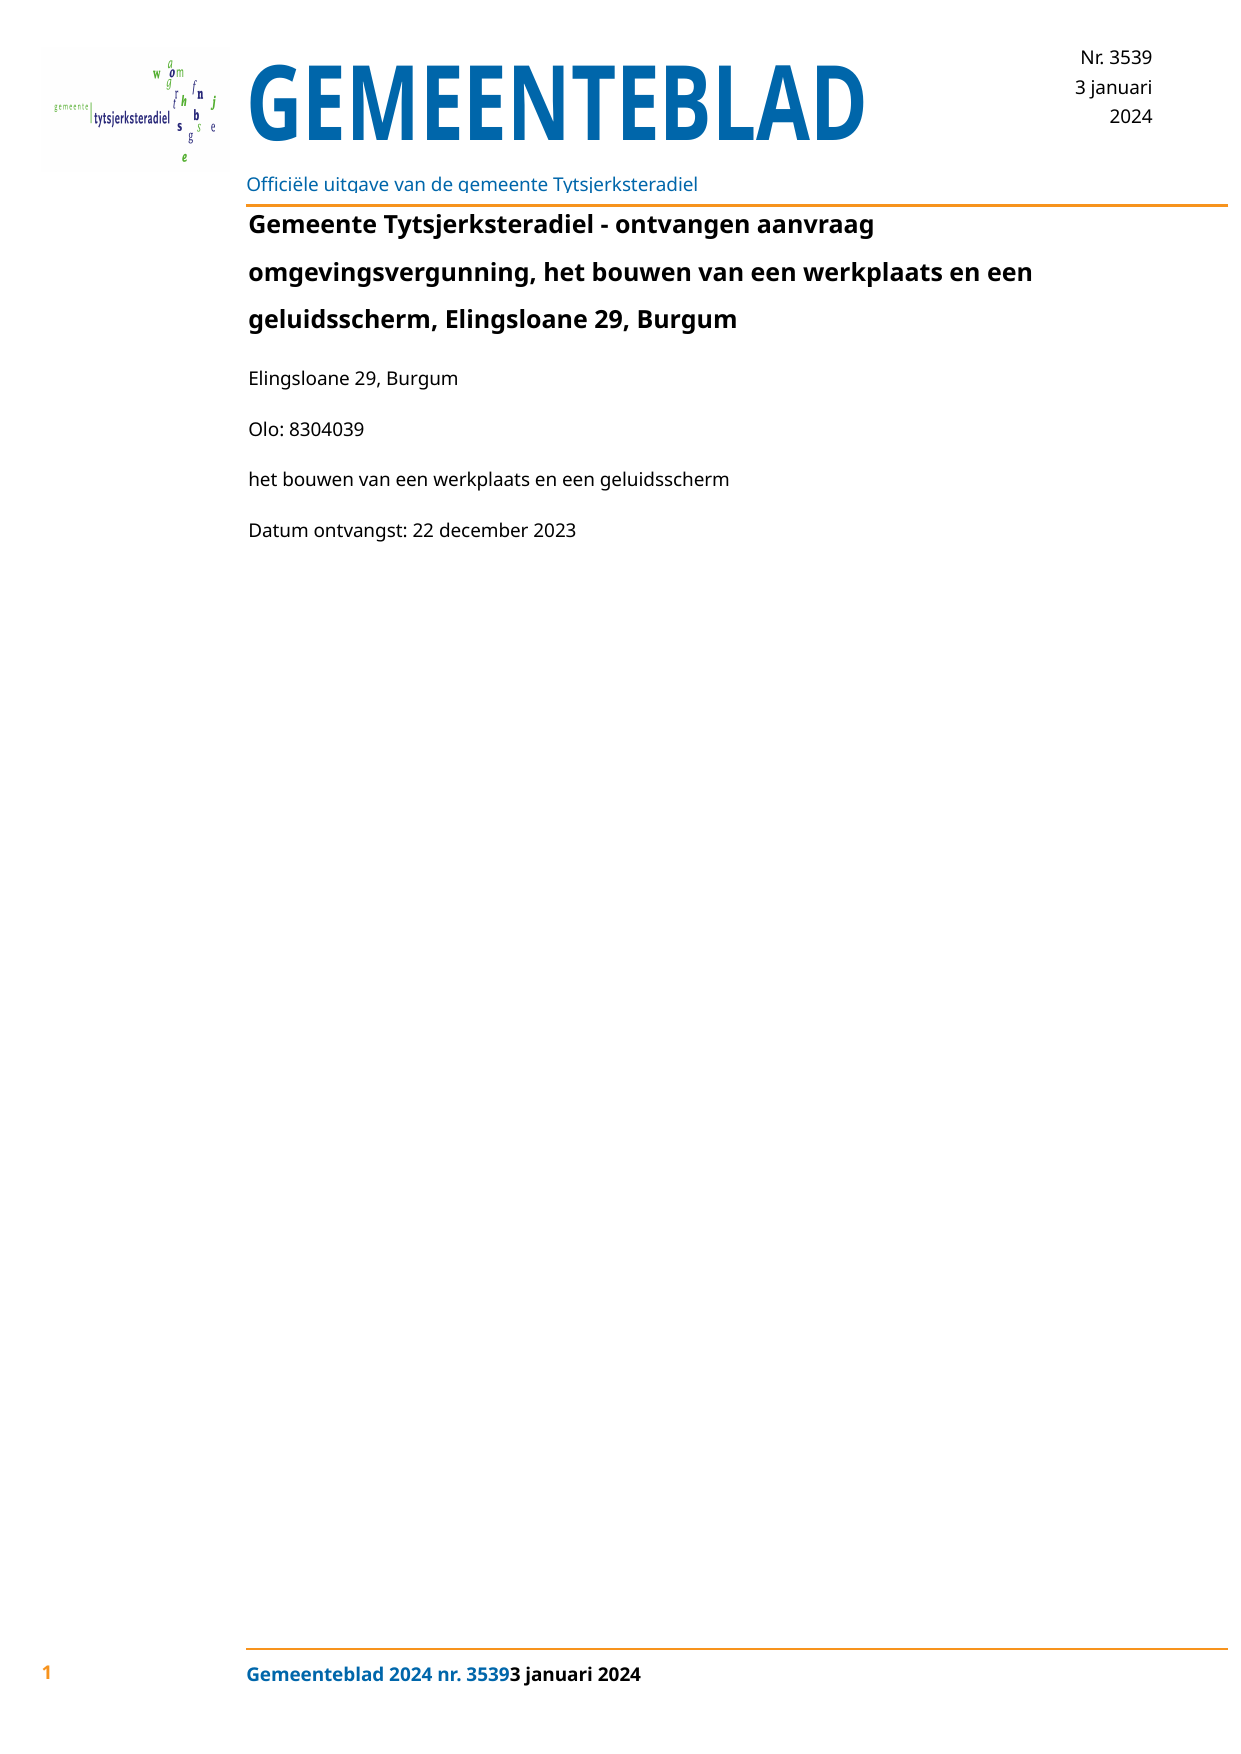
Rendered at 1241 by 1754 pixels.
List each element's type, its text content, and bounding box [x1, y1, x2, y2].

text Gemeente Tytsjerksteradiel - ontvangen aanvraag omgevingsvergunning, het bouwen van een werkplaats en een geluidsscherm, Elingsloane 29, Burgum [248, 207, 1152, 336]
text Olo: 8304039 [248, 416, 1152, 442]
text Datum ontvangst: 22 december 2023 [248, 517, 1152, 542]
text het bouwen van een werkplaats en een geluidsscherm [248, 466, 1152, 492]
picture [41, 47, 231, 172]
text Elingsloane 29, Burgum [248, 366, 1152, 391]
